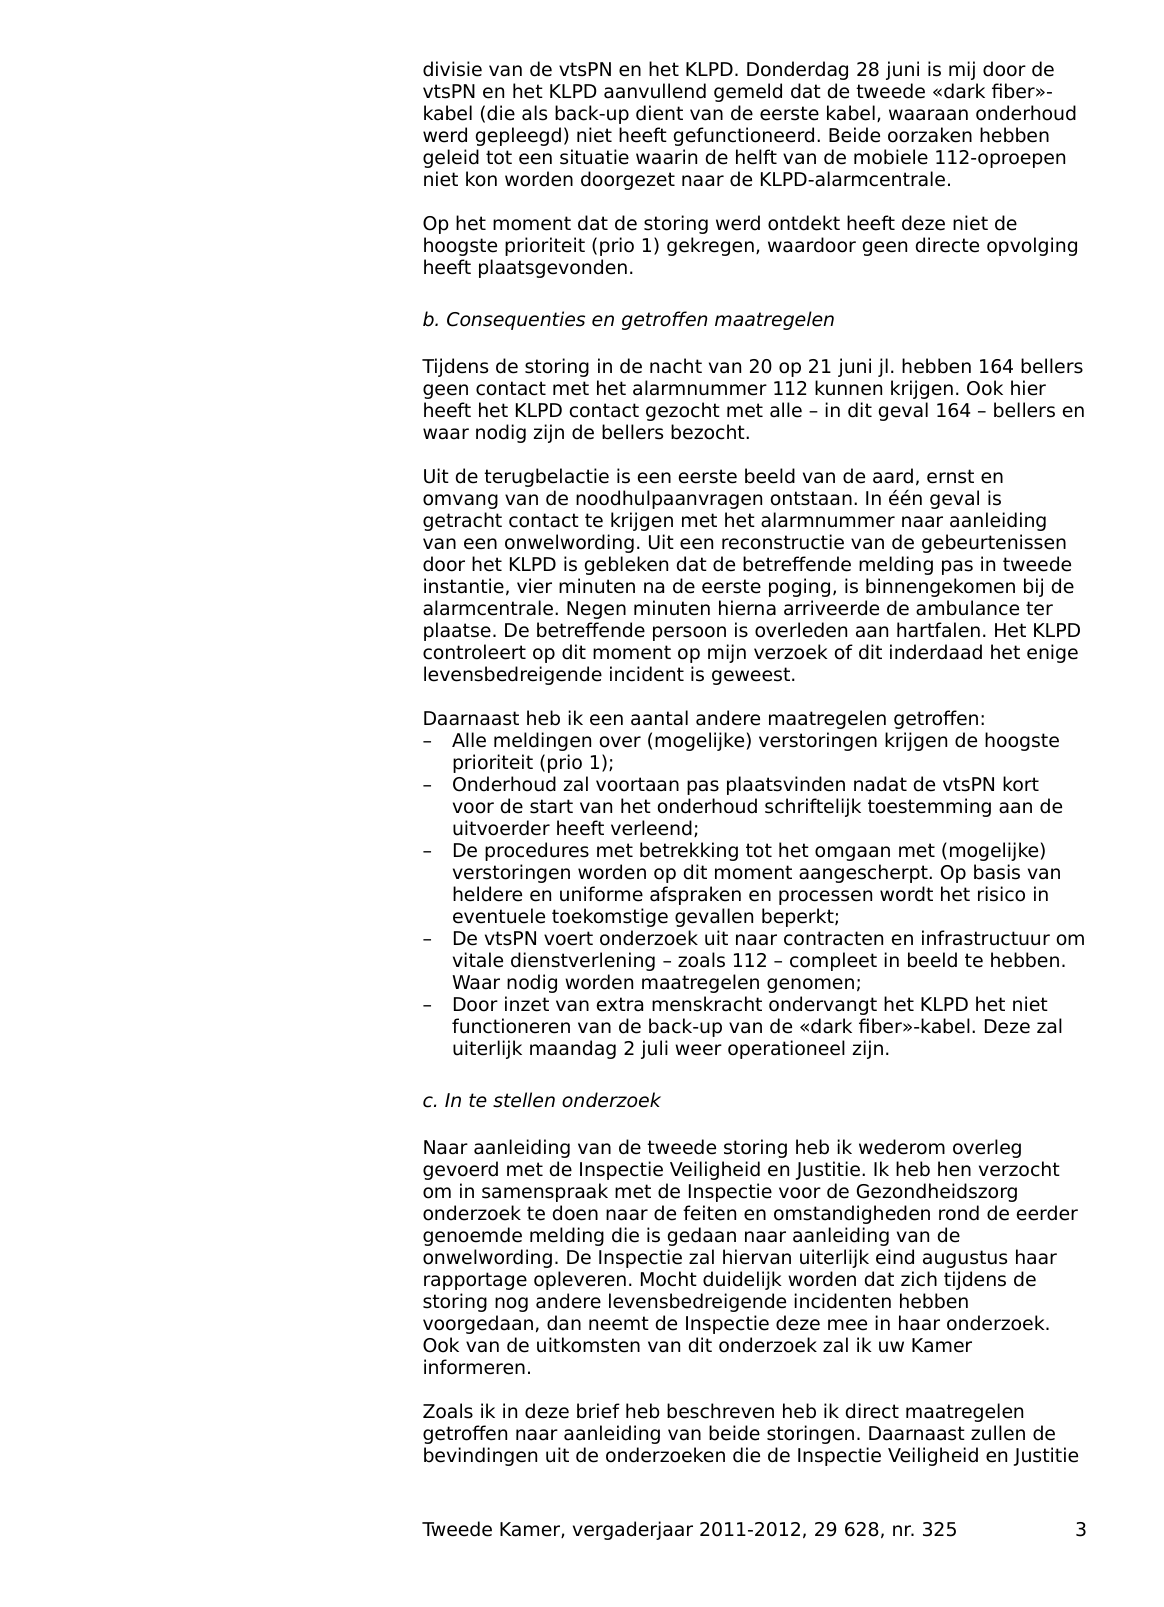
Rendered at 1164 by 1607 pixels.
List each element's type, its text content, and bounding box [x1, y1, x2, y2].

text – Onderhoud zal voortaan pas plaatsvinden nadat de vtsPN kort voor de start van het onderhoud schriftelijk toestemming aan de uitvoerder heeft verleend; [422, 774, 1087, 840]
text – De vtsPN voert onderzoek uit naar contracten en infrastructuur om vitale dienstverlening – zoals 112 – compleet in beeld te hebben. Waar nodig worden maatregelen genomen; [422, 928, 1087, 994]
text Zoals ik in deze brief heb beschreven heb ik direct maatregelen getroffen naar aanleiding van beide storingen. Daarnaast zullen de bevindingen uit de onderzoeken die de Inspectie Veiligheid en Justitie [422, 1401, 1087, 1467]
text – Door inzet van extra menskracht ondervangt het KLPD het niet functioneren van de back-up van de «dark fiber»-kabel. Deze zal uiterlijk maandag 2 juli weer operationeel zijn. [422, 994, 1087, 1060]
text – De procedures met betrekking tot het omgaan met (mogelijke) verstoringen worden op dit moment aangescherpt. Op basis van heldere en uniforme afspraken en processen wordt het risico in eventuele toekomstige gevallen beperkt; [422, 840, 1087, 928]
text – Alle meldingen over (mogelijke) verstoringen krijgen de hoogste prioriteit (prio 1); [422, 730, 1087, 774]
text Daarnaast heb ik een aantal andere maatregelen getroffen: [422, 708, 1087, 730]
text Uit de terugbelactie is een eerste beeld van de aard, ernst en omvang van de noodhulpaanvragen ontstaan. In één geval is getracht contact te krijgen met het alarmnummer naar aanleiding van een onwelwording. Uit een reconstructie van de gebeurtenissen door het KLPD is gebleken dat de betreffende melding pas in tweede instantie, vier minuten na de eerste poging, is binnengekomen bij de alarmcentrale. Negen minuten hierna arriveerde de ambulance ter plaatse. De betreffende persoon is overleden aan hartfalen. Het KLPD controleert op dit moment op mijn verzoek of dit inderdaad het enige levensbedreigende incident is geweest. [422, 466, 1087, 686]
text Op het moment dat de storing werd ontdekt heeft deze niet de hoogste prioriteit (prio 1) gekregen, waardoor geen directe opvolging heeft plaatsgevonden. [422, 213, 1087, 279]
text divisie van de vtsPN en het KLPD. Donderdag 28 juni is mij door de vtsPN en het KLPD aanvullend gemeld dat de tweede «dark fiber»-kabel (die als back-up dient van de eerste kabel, waaraan onderhoud werd gepleegd) niet heeft gefunctioneerd. Beide oorzaken hebben geleid tot een situatie waarin de helft van de mobiele 112-oproepen niet kon worden doorgezet naar de KLPD-alarmcentrale. [422, 59, 1087, 191]
text Naar aanleiding van de tweede storing heb ik wederom overleg gevoerd met de Inspectie Veiligheid en Justitie. Ik heb hen verzocht om in samenspraak met de Inspectie voor de Gezondheidszorg onderzoek te doen naar de feiten en omstandigheden rond de eerder genoemde melding die is gedaan naar aanleiding van de onwelwording. De Inspectie zal hiervan uiterlijk eind augustus haar rapportage opleveren. Mocht duidelijk worden dat zich tijdens de storing nog andere levensbedreigende incidenten hebben voorgedaan, dan neemt de Inspectie deze mee in haar onderzoek. [422, 1137, 1087, 1334]
subtitle b. Consequenties en getroffen maatregelen [422, 309, 1087, 331]
text Ook van de uitkomsten van dit onderzoek zal ik uw Kamer informeren. [422, 1334, 1087, 1378]
text Tijdens de storing in de nacht van 20 op 21 juni jl. hebben 164 bellers geen contact met het alarmnummer 112 kunnen krijgen. Ook hier heeft het KLPD contact gezocht met alle – in dit geval 164 – bellers en waar nodig zijn de bellers bezocht. [422, 356, 1087, 444]
subtitle c. In te stellen onderzoek [422, 1090, 1087, 1112]
